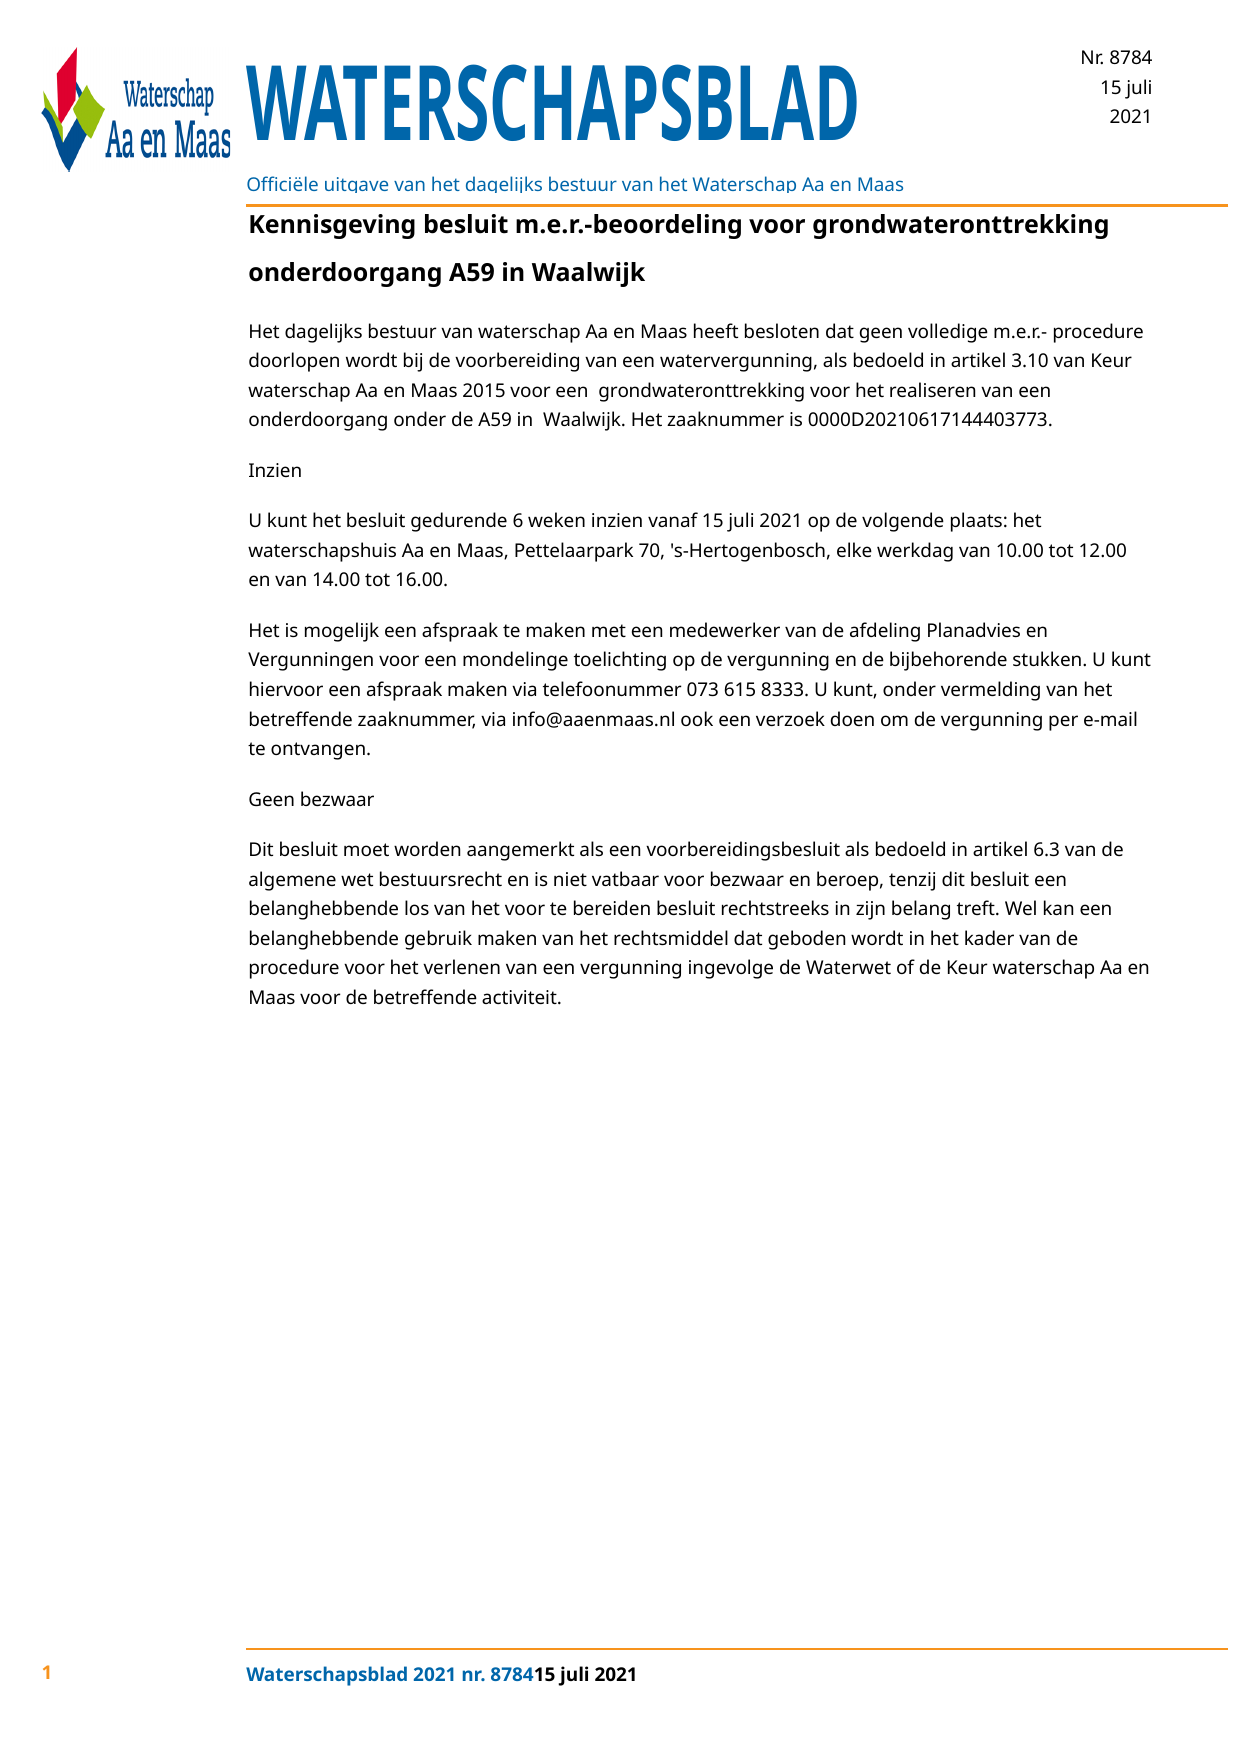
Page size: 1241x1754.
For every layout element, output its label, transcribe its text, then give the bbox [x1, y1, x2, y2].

text Inzien [248, 457, 1152, 483]
text Geen bezwaar [248, 786, 1152, 812]
text Het dagelijks bestuur van waterschap Aa en Maas heeft besloten dat geen volledige m.e.r.- procedure doorlopen wordt bij de voorbereiding van een watervergunning, als bedoeld in artikel 3.10 van Keur waterschap Aa en Maas 2015 voor een grondwateronttrekking voor het realiseren van een onderdoorgang onder de A59 in Waalwijk. Het zaaknummer is 0000D20210617144403773. [248, 318, 1152, 432]
text U kunt het besluit gedurende 6 weken inzien vanaf 15 juli 2021 op de volgende plaats: het waterschapshuis Aa en Maas, Pettelaarpark 70, 's-Hertogenbosch, elke werkdag van 10.00 tot 12.00 en van 14.00 tot 16.00. [248, 507, 1152, 592]
text Het is mogelijk een afspraak te maken met een medewerker van de afdeling Planadvies en Vergunningen voor een mondelinge toelichting op de vergunning en de bijbehorende stukken. U kunt hiervoor een afspraak maken via telefoonummer 073 615 8333. U kunt, onder vermelding van het betreffende zaaknummer, via info@aaenmaas.nl ook een verzoek doen om de vergunning per e-mail te ontvangen. [248, 617, 1152, 761]
text Dit besluit moet worden aangemerkt als een voorbereidingsbesluit als bedoeld in artikel 6.3 van de algemene wet bestuursrecht en is niet vatbaar voor bezwaar en beroep, tenzij dit besluit een belanghebbende los van het voor te bereiden besluit rechtstreeks in zijn belang treft. Wel kan een belanghebbende gebruik maken van het rechtsmiddel dat geboden wordt in het kader van de procedure voor het verlenen van een vergunning ingevolge de Waterwet of de Keur waterschap Aa en Maas voor de betreffende activiteit. [248, 836, 1152, 1010]
picture [41, 47, 231, 172]
text Kennisgeving besluit m.e.r.-beoordeling voor grondwateronttrekking onderdoorgang A59 in Waalwijk [248, 207, 1152, 288]
